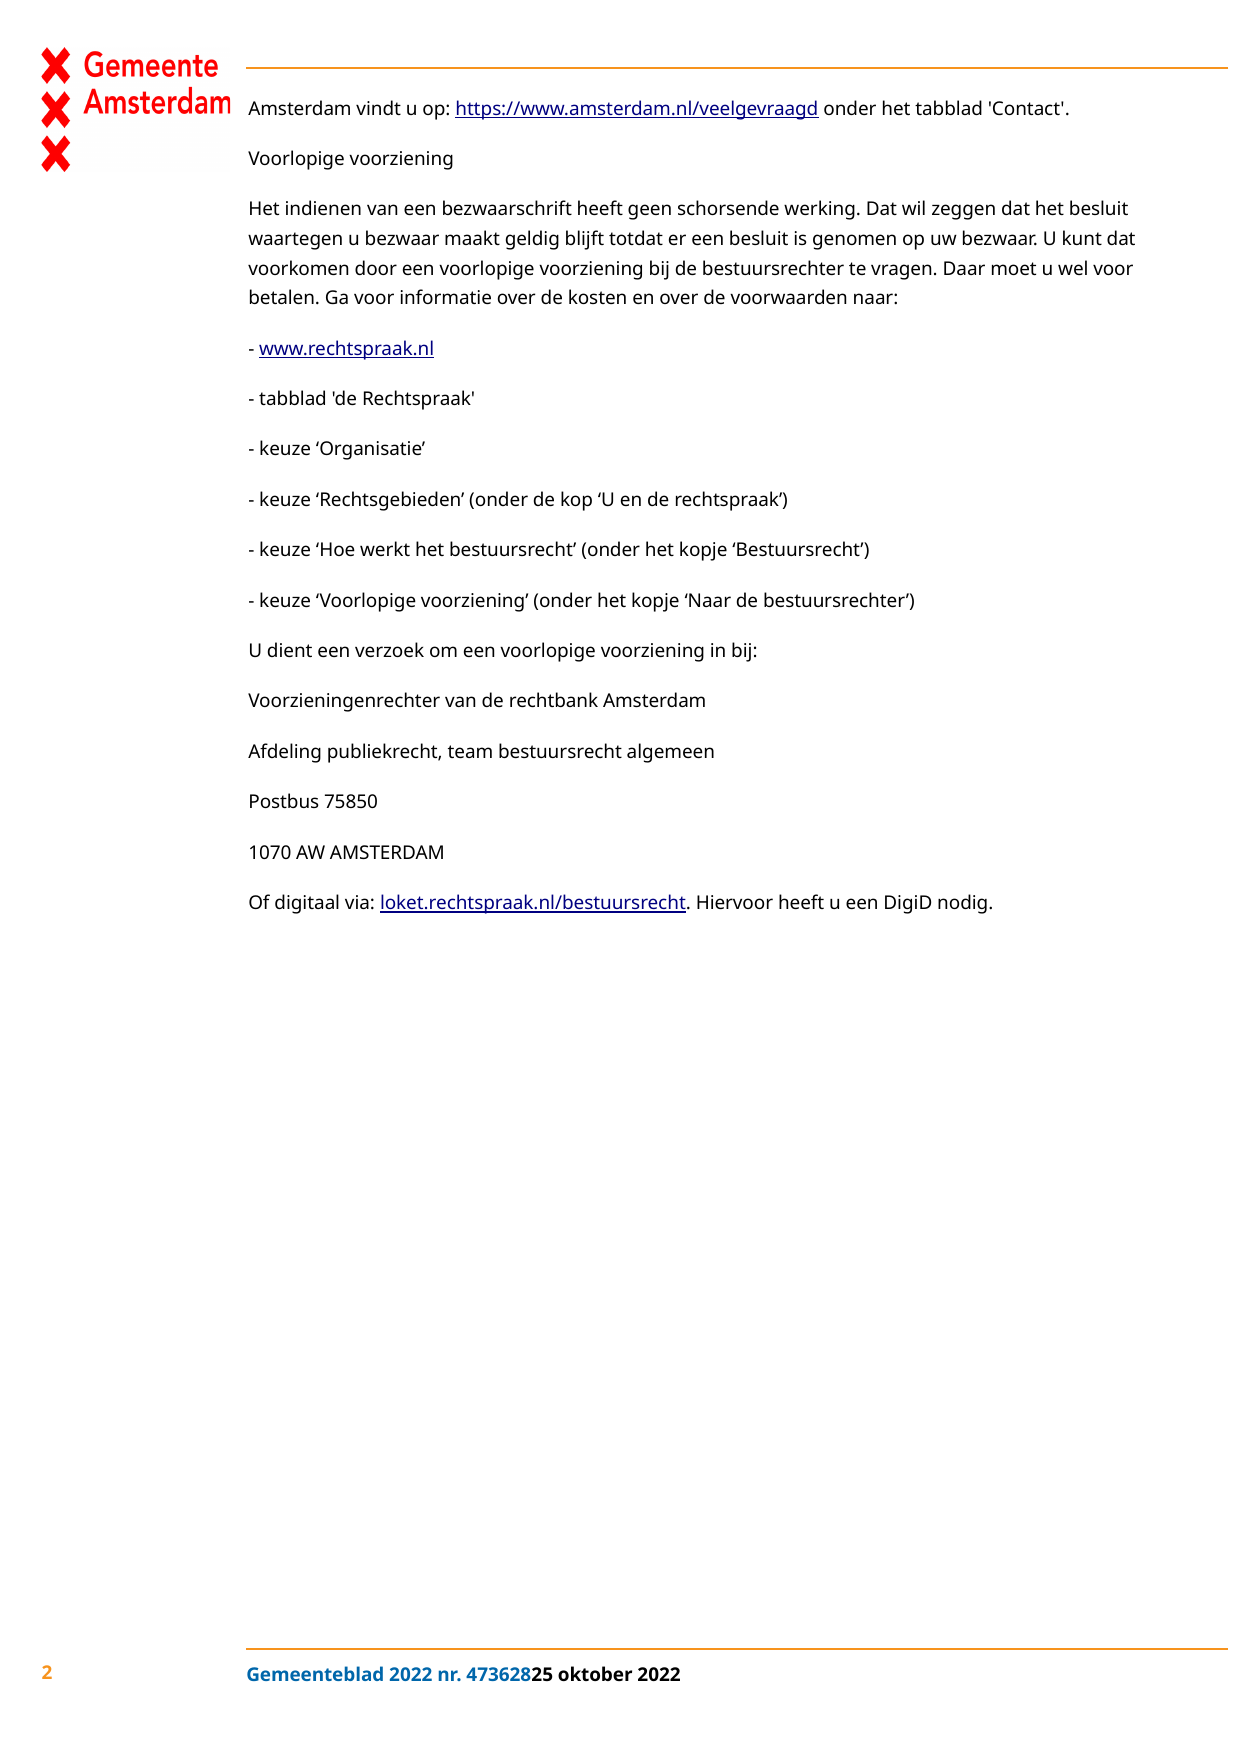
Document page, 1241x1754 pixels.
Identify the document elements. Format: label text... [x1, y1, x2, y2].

text Het indienen van een bezwaarschrift heeft geen schorsende werking. Dat wil zeggen dat het besluit waartegen u bezwaar maakt geldig blijft totdat er een besluit is genomen op uw bezwaar. U kunt dat voorkomen door een voorlopige voorziening bij de bestuursrechter te vragen. Daar moet u wel voor betalen. Ga voor informatie over de kosten en over de voorwaarden naar: [248, 196, 1152, 310]
text - www.rechtspraak.nl [248, 335, 1152, 361]
text Voorlopige voorziening [248, 145, 1152, 171]
text Voorzieningenrechter van de rechtbank Amsterdam [248, 688, 1152, 713]
text - keuze ‘Rechtsgebieden’ (onder de kop ‘U en de rechtspraak’) [248, 486, 1152, 512]
text - tabblad 'de Rechtspraak' [248, 385, 1152, 411]
text U dient een verzoek om een voorlopige voorziening in bij: [248, 637, 1152, 663]
text Postbus 75850 [248, 788, 1152, 814]
text - keuze ‘Organisatie’ [248, 436, 1152, 461]
text Of digitaal via: loket.rechtspraak.nl/bestuursrecht. Hiervoor heeft u een DigiD nodig. [248, 889, 1152, 915]
text Amsterdam vindt u op: https://www.amsterdam.nl/veelgevraagd onder het tabblad 'Contact'. [248, 95, 1152, 121]
text - keuze ‘Hoe werkt het bestuursrecht’ (onder het kopje ‘Bestuursrecht’) [248, 536, 1152, 562]
text Afdeling publiekrecht, team bestuursrecht algemeen [248, 738, 1152, 764]
picture [41, 47, 231, 172]
text 1070 AW AMSTERDAM [248, 839, 1152, 865]
text - keuze ‘Voorlopige voorziening’ (onder het kopje ‘Naar de bestuursrechter’) [248, 587, 1152, 613]
